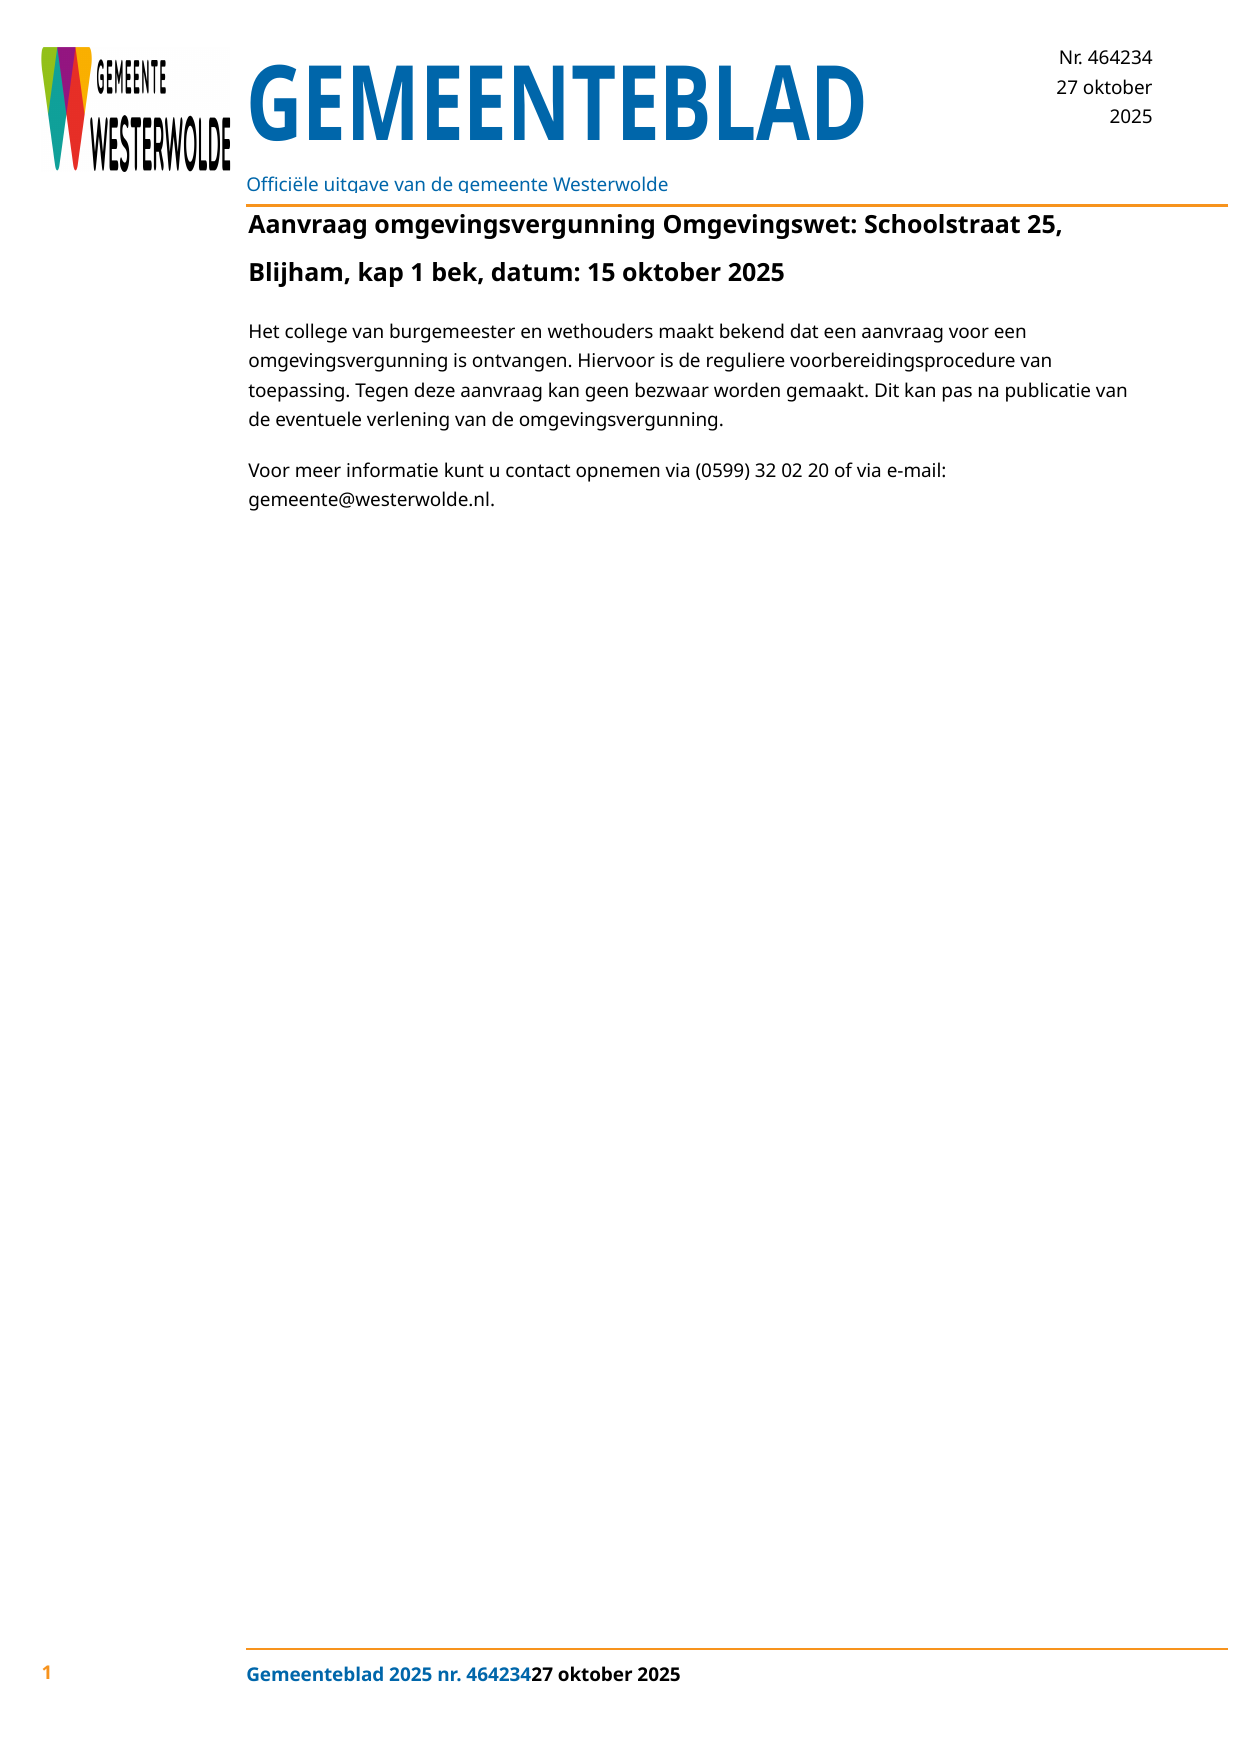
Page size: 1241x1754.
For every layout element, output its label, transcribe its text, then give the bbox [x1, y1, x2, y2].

picture [41, 47, 231, 172]
text Voor meer informatie kunt u contact opnemen via (0599) 32 02 20 of via e-mail: gemeente@westerwolde.nl. [248, 457, 1152, 512]
text Het college van burgemeester en wethouders maakt bekend dat een aanvraag voor een omgevingsvergunning is ontvangen. Hiervoor is de reguliere voorbereidingsprocedure van toepassing. Tegen deze aanvraag kan geen bezwaar worden gemaakt. Dit kan pas na publicatie van de eventuele verlening van de omgevingsvergunning. [248, 318, 1152, 432]
text Aanvraag omgevingsvergunning Omgevingswet: Schoolstraat 25, Blijham, kap 1 bek, datum: 15 oktober 2025 [248, 207, 1152, 288]
